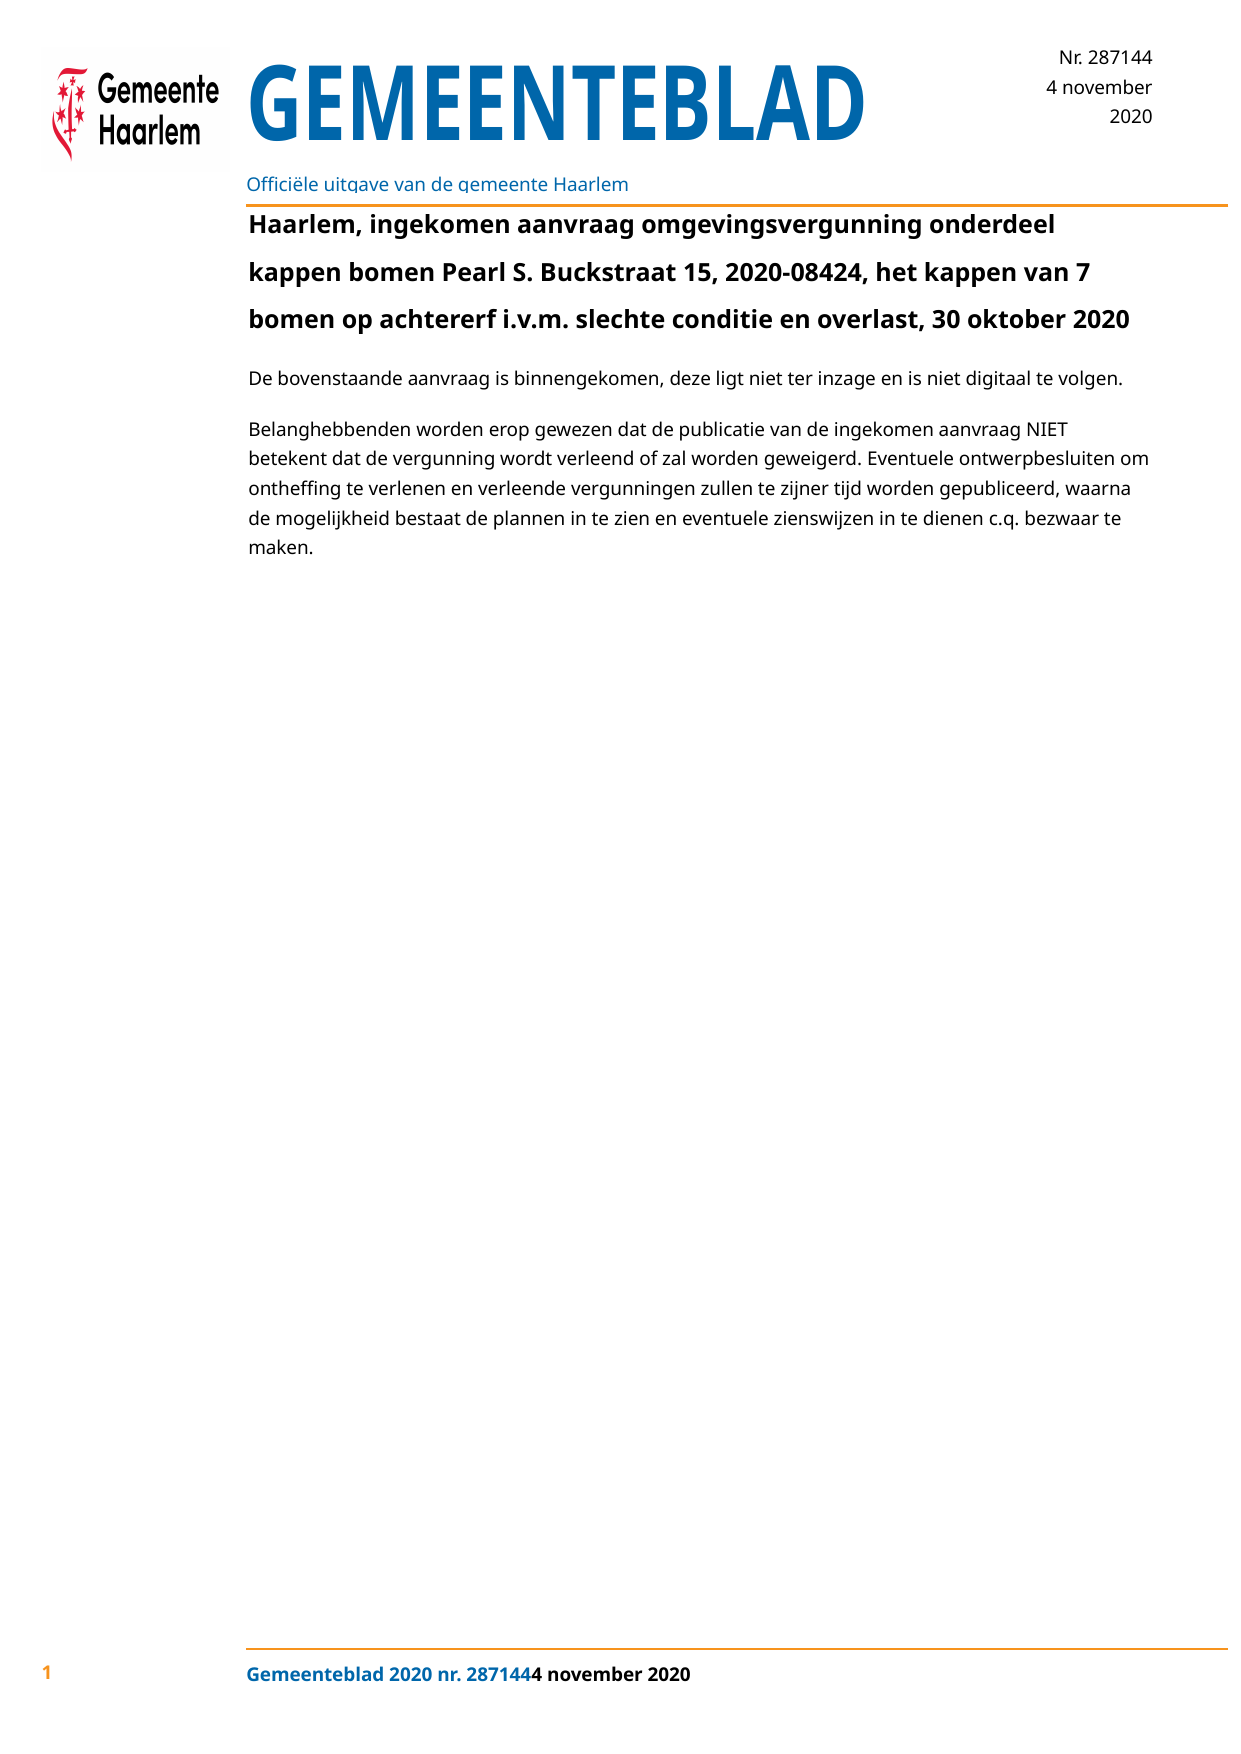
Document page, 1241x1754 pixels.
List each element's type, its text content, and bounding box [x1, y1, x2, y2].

text De bovenstaande aanvraag is binnengekomen, deze ligt niet ter inzage en is niet digitaal te volgen. [248, 366, 1152, 391]
text Haarlem, ingekomen aanvraag omgevingsvergunning onderdeel kappen bomen Pearl S. Buckstraat 15, 2020-08424, het kappen van 7 bomen op achtererf i.v.m. slechte conditie en overlast, 30 oktober 2020 [248, 207, 1152, 336]
text Belanghebbenden worden erop gewezen dat de publicatie van de ingekomen aanvraag NIET betekent dat de vergunning wordt verleend of zal worden geweigerd. Eventuele ontwerpbesluiten om ontheffing te verlenen en verleende vergunningen zullen te zijner tijd worden gepubliceerd, waarna de mogelijkheid bestaat de plannen in te zien en eventuele zienswijzen in te dienen c.q. bezwaar te maken. [248, 416, 1152, 560]
picture [41, 47, 231, 172]
